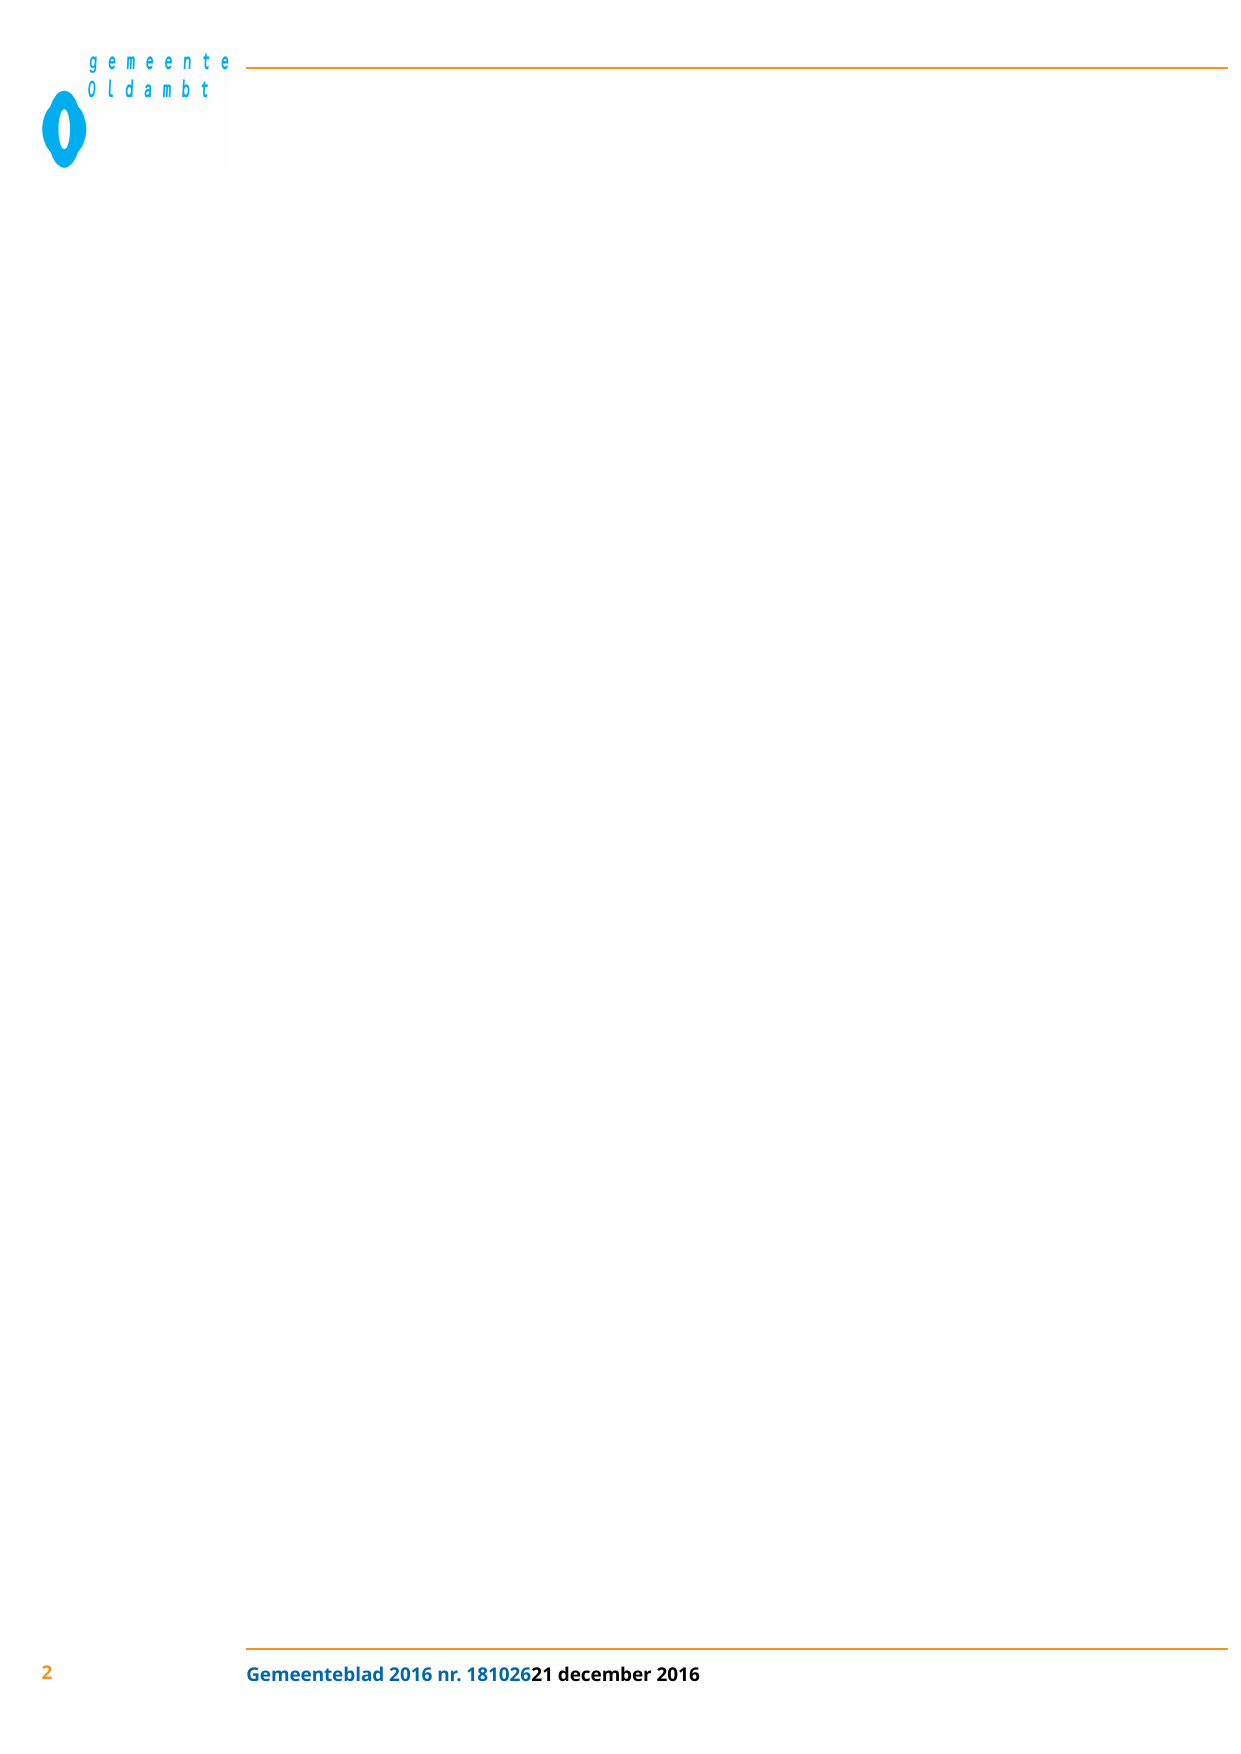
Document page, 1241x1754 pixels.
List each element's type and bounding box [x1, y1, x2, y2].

picture [41, 47, 231, 172]
